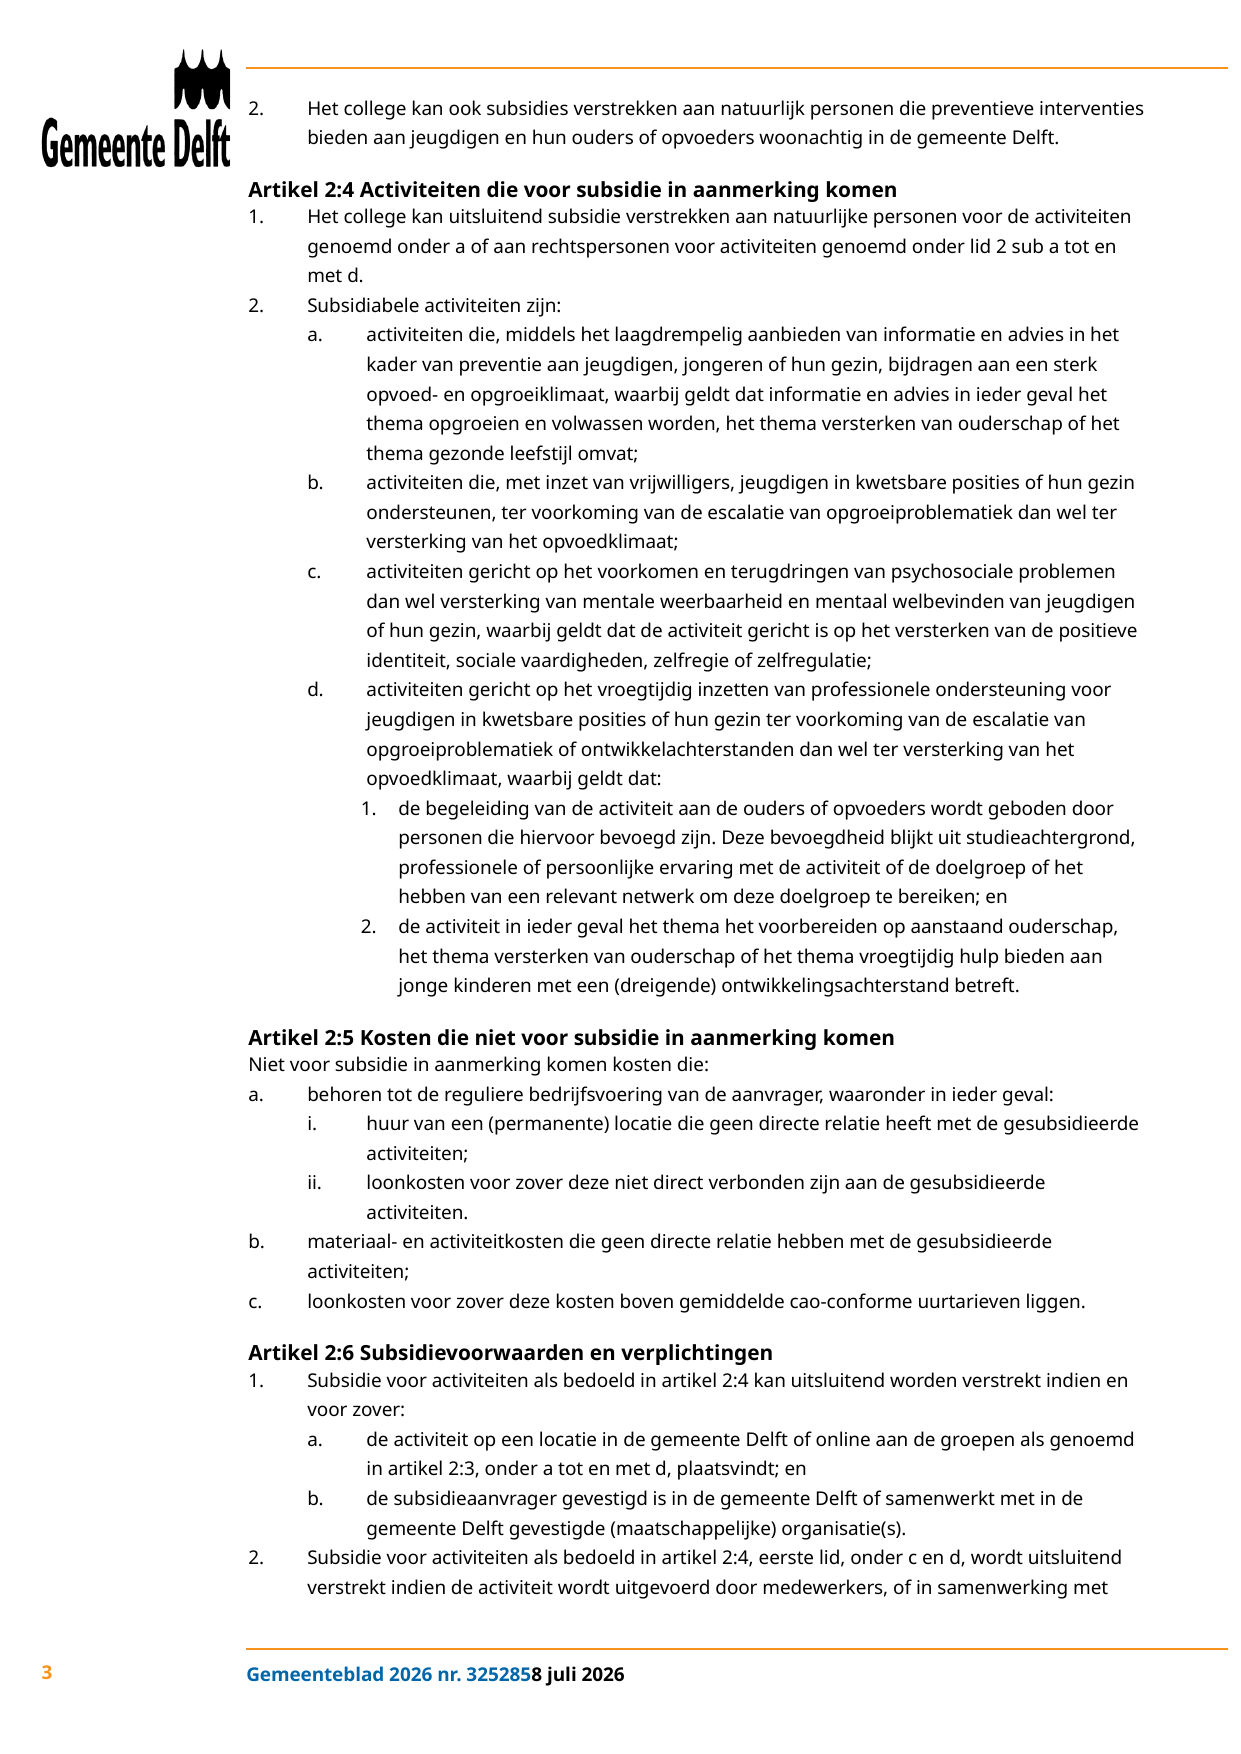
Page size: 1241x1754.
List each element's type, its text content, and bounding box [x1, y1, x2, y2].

list materiaal- en activiteitkosten die geen directe relatie hebben met de gesubsidieerde activiteiten; [248, 1229, 1152, 1284]
text Niet voor subsidie in aanmerking komen kosten die: [248, 1051, 1152, 1077]
list de subsidieaanvrager gevestigd is in de gemeente Delft of samenwerkt met in de gemeente Delft gevestigde (maatschappelijke) organisatie(s). [307, 1485, 1152, 1540]
list de begeleiding van de activiteit aan de ouders of opvoeders wordt geboden door personen die hiervoor bevoegd zijn. Deze bevoegdheid blijkt uit studieachtergrond, professionele of persoonlijke ervaring met de activiteit of de doelgroep of het hebben van een relevant netwerk om deze doelgroep te bereiken; en [361, 795, 1152, 909]
list Het college kan ook subsidies verstrekken aan natuurlijk personen die preventieve interventies bieden aan jeugdigen en hun ouders of opvoeders woonachtig in de gemeente Delft. [248, 95, 1152, 150]
list huur van een (permanente) locatie die geen directe relatie heeft met de gesubsidieerde activiteiten; [307, 1110, 1152, 1166]
list activiteiten gericht op het voorkomen en terugdringen van psychosociale problemen dan wel versterking van mentale weerbaarheid en mentaal welbevinden van jeugdigen of hun gezin, waarbij geldt dat de activiteit gericht is op het versterken van de positieve identiteit, sociale vaardigheden, zelfregie of zelfregulatie; [307, 558, 1152, 673]
list activiteiten gericht op het vroegtijdig inzetten van professionele ondersteuning voor jeugdigen in kwetsbare posities of hun gezin ter voorkoming van de escalatie van opgroeiproblematiek of ontwikkelachterstanden dan wel ter versterking van het opvoedklimaat, waarbij geldt dat: [307, 677, 1152, 791]
text Artikel 2:5 Kosten die niet voor subsidie in aanmerking komen [248, 1023, 1152, 1051]
list behoren tot de reguliere bedrijfsvoering van de aanvrager, waaronder in ieder geval: [248, 1081, 1152, 1107]
list de activiteit op een locatie in de gemeente Delft of online aan de groepen als genoemd in artikel 2:3, onder a tot en met d, plaatsvindt; en [307, 1426, 1152, 1481]
text Artikel 2:6 Subsidievoorwaarden en verplichtingen [248, 1338, 1152, 1367]
list Subsidiabele activiteiten zijn: [248, 292, 1152, 318]
list loonkosten voor zover deze kosten boven gemiddelde cao-conforme uurtarieven liggen. [248, 1288, 1152, 1314]
list Subsidie voor activiteiten als bedoeld in artikel 2:4, eerste lid, onder c en d, wordt uitsluitend verstrekt indien de activiteit wordt uitgevoerd door medewerkers, of in samenwerking met [248, 1544, 1152, 1599]
list de activiteit in ieder geval het thema het voorbereiden op aanstaand ouderschap, het thema versterken van ouderschap of het thema vroegtijdig hulp bieden aan jonge kinderen met een (dreigende) ontwikkelingsachterstand betreft. [361, 913, 1152, 998]
picture [41, 47, 231, 172]
list Subsidie voor activiteiten als bedoeld in artikel 2:4 kan uitsluitend worden verstrekt indien en voor zover: [248, 1367, 1152, 1422]
list loonkosten voor zover deze niet direct verbonden zijn aan de gesubsidieerde activiteiten. [307, 1169, 1152, 1225]
list activiteiten die, middels het laagdrempelig aanbieden van informatie en advies in het kader van preventie aan jeugdigen, jongeren of hun gezin, bijdragen aan een sterk opvoed- en opgroeiklimaat, waarbij geldt dat informatie en advies in ieder geval het thema opgroeien en volwassen worden, het thema versterken van ouderschap of het thema gezonde leefstijl omvat; [307, 322, 1152, 466]
list activiteiten die, met inzet van vrijwilligers, jeugdigen in kwetsbare posities of hun gezin ondersteunen, ter voorkoming van de escalatie van opgroeiproblematiek dan wel ter versterking van het opvoedklimaat; [307, 469, 1152, 554]
list Het college kan uitsluitend subsidie verstrekken aan natuurlijke personen voor de activiteiten genoemd onder a of aan rechtspersonen voor activiteiten genoemd onder lid 2 sub a tot en met d. [248, 203, 1152, 288]
text Artikel 2:4 Activiteiten die voor subsidie in aanmerking komen [248, 175, 1152, 203]
